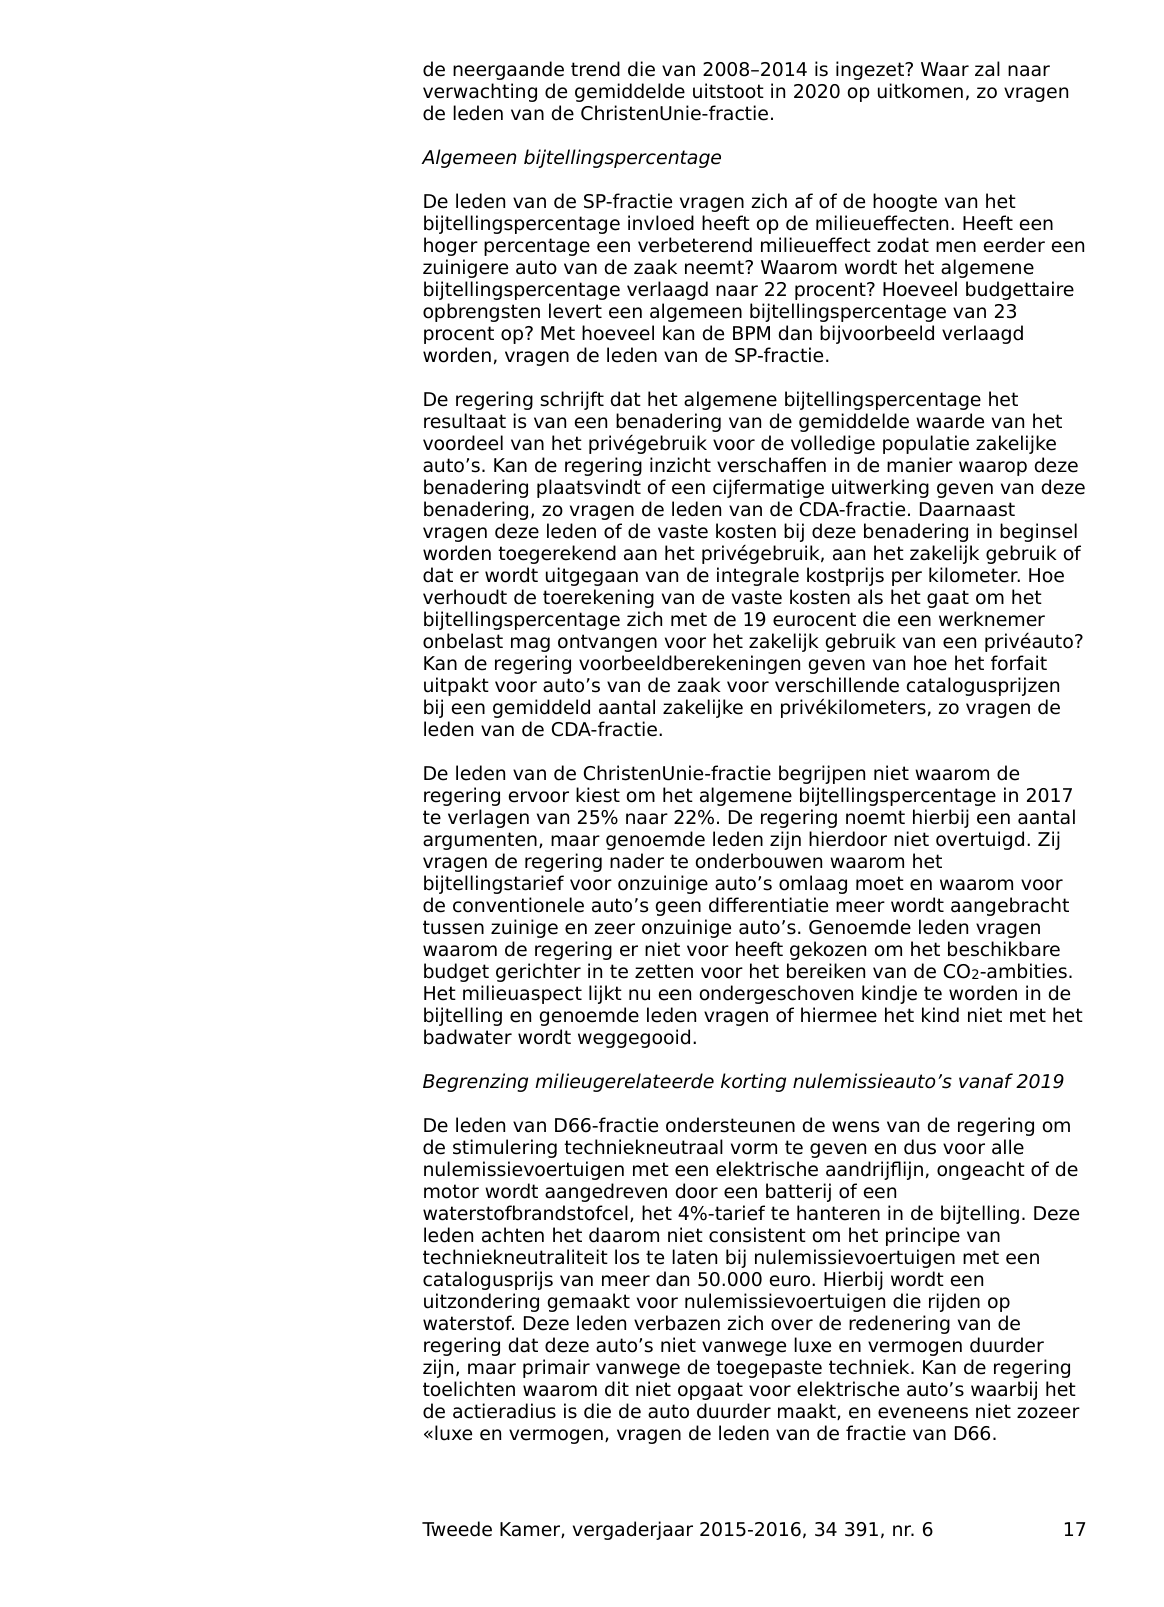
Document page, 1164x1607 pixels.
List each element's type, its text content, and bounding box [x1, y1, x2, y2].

text De leden van D66-fractie ondersteunen de wens van de regering om de stimulering techniekneutraal vorm te geven en dus voor alle nulemissievoertuigen met een elektrische aandrijflijn, ongeacht of de motor wordt aangedreven door een batterij of een waterstofbrandstofcel, het 4%-tarief te hanteren in de bijtelling. Deze leden achten het daarom niet consistent om het principe van techniekneutraliteit los te laten bij nulemissievoertuigen met een catalogusprijs van meer dan 50.000 euro. Hierbij wordt een uitzondering gemaakt voor nulemissievoertuigen die rijden op waterstof. Deze leden verbazen zich over de redenering van de regering dat deze auto’s niet vanwege luxe en vermogen duurder zijn, maar primair vanwege de toegepaste techniek. Kan de regering toelichten waarom dit niet opgaat voor elektrische auto’s waarbij het de actieradius is die de auto duurder maakt, en eveneens niet zozeer «luxe en vermogen, vragen de leden van de fractie van D66. [422, 1115, 1087, 1445]
text De leden van de SP-fractie vragen zich af of de hoogte van het bijtellingspercentage invloed heeft op de milieueffecten. Heeft een hoger percentage een verbeterend milieueffect zodat men eerder een zuinigere auto van de zaak neemt? Waarom wordt het algemene bijtellingspercentage verlaagd naar 22 procent? Hoeveel budgettaire opbrengsten levert een algemeen bijtellingspercentage van 23 procent op? Met hoeveel kan de BPM dan bijvoorbeeld verlaagd worden, vragen de leden van de SP-fractie. [422, 191, 1087, 367]
text De regering schrijft dat het algemene bijtellingspercentage het resultaat is van een benadering van de gemiddelde waarde van het voordeel van het privégebruik voor de volledige populatie zakelijke auto’s. Kan de regering inzicht verschaffen in de manier waarop deze benadering plaatsvindt of een cijfermatige uitwerking geven van deze benadering, zo vragen de leden van de CDA-fractie. Daarnaast vragen deze leden of de vaste kosten bij deze benadering in beginsel worden toegerekend aan het privégebruik, aan het zakelijk gebruik of dat er wordt uitgegaan van de integrale kostprijs per kilometer. Hoe verhoudt de toerekening van de vaste kosten als het gaat om het bijtellingspercentage zich met de 19 eurocent die een werknemer onbelast mag ontvangen voor het zakelijk gebruik van een privéauto? Kan de regering voorbeeldberekeningen geven van hoe het forfait uitpakt voor auto’s van de zaak voor verschillende catalogusprijzen bij een gemiddeld aantal zakelijke en privékilometers, zo vragen de leden van de CDA-fractie. [422, 389, 1087, 741]
text De leden van de ChristenUnie-fractie begrijpen niet waarom de regering ervoor kiest om het algemene bijtellingspercentage in 2017 te verlagen van 25% naar 22%. De regering noemt hierbij een aantal argumenten, maar genoemde leden zijn hierdoor niet overtuigd. Zij vragen de regering nader te onderbouwen waarom het bijtellingstarief voor onzuinige auto’s omlaag moet en waarom voor de conventionele auto’s geen differentiatie meer wordt aangebracht tussen zuinige en zeer onzuinige auto’s. Genoemde leden vragen waarom de regering er niet voor heeft gekozen om het beschikbare budget gerichter in te zetten voor het bereiken van de CO2-ambities. Het milieuaspect lijkt nu een ondergeschoven kindje te worden in de bijtelling en genoemde leden vragen of hiermee het kind niet met het badwater wordt weggegooid. [422, 763, 1087, 1049]
subtitle Algemeen bijtellingspercentage [422, 147, 1087, 169]
subtitle Begrenzing milieugerelateerde korting nulemissieauto’s vanaf 2019 [422, 1071, 1087, 1093]
text de neergaande trend die van 2008–2014 is ingezet? Waar zal naar verwachting de gemiddelde uitstoot in 2020 op uitkomen, zo vragen de leden van de ChristenUnie-fractie. [422, 59, 1087, 125]
